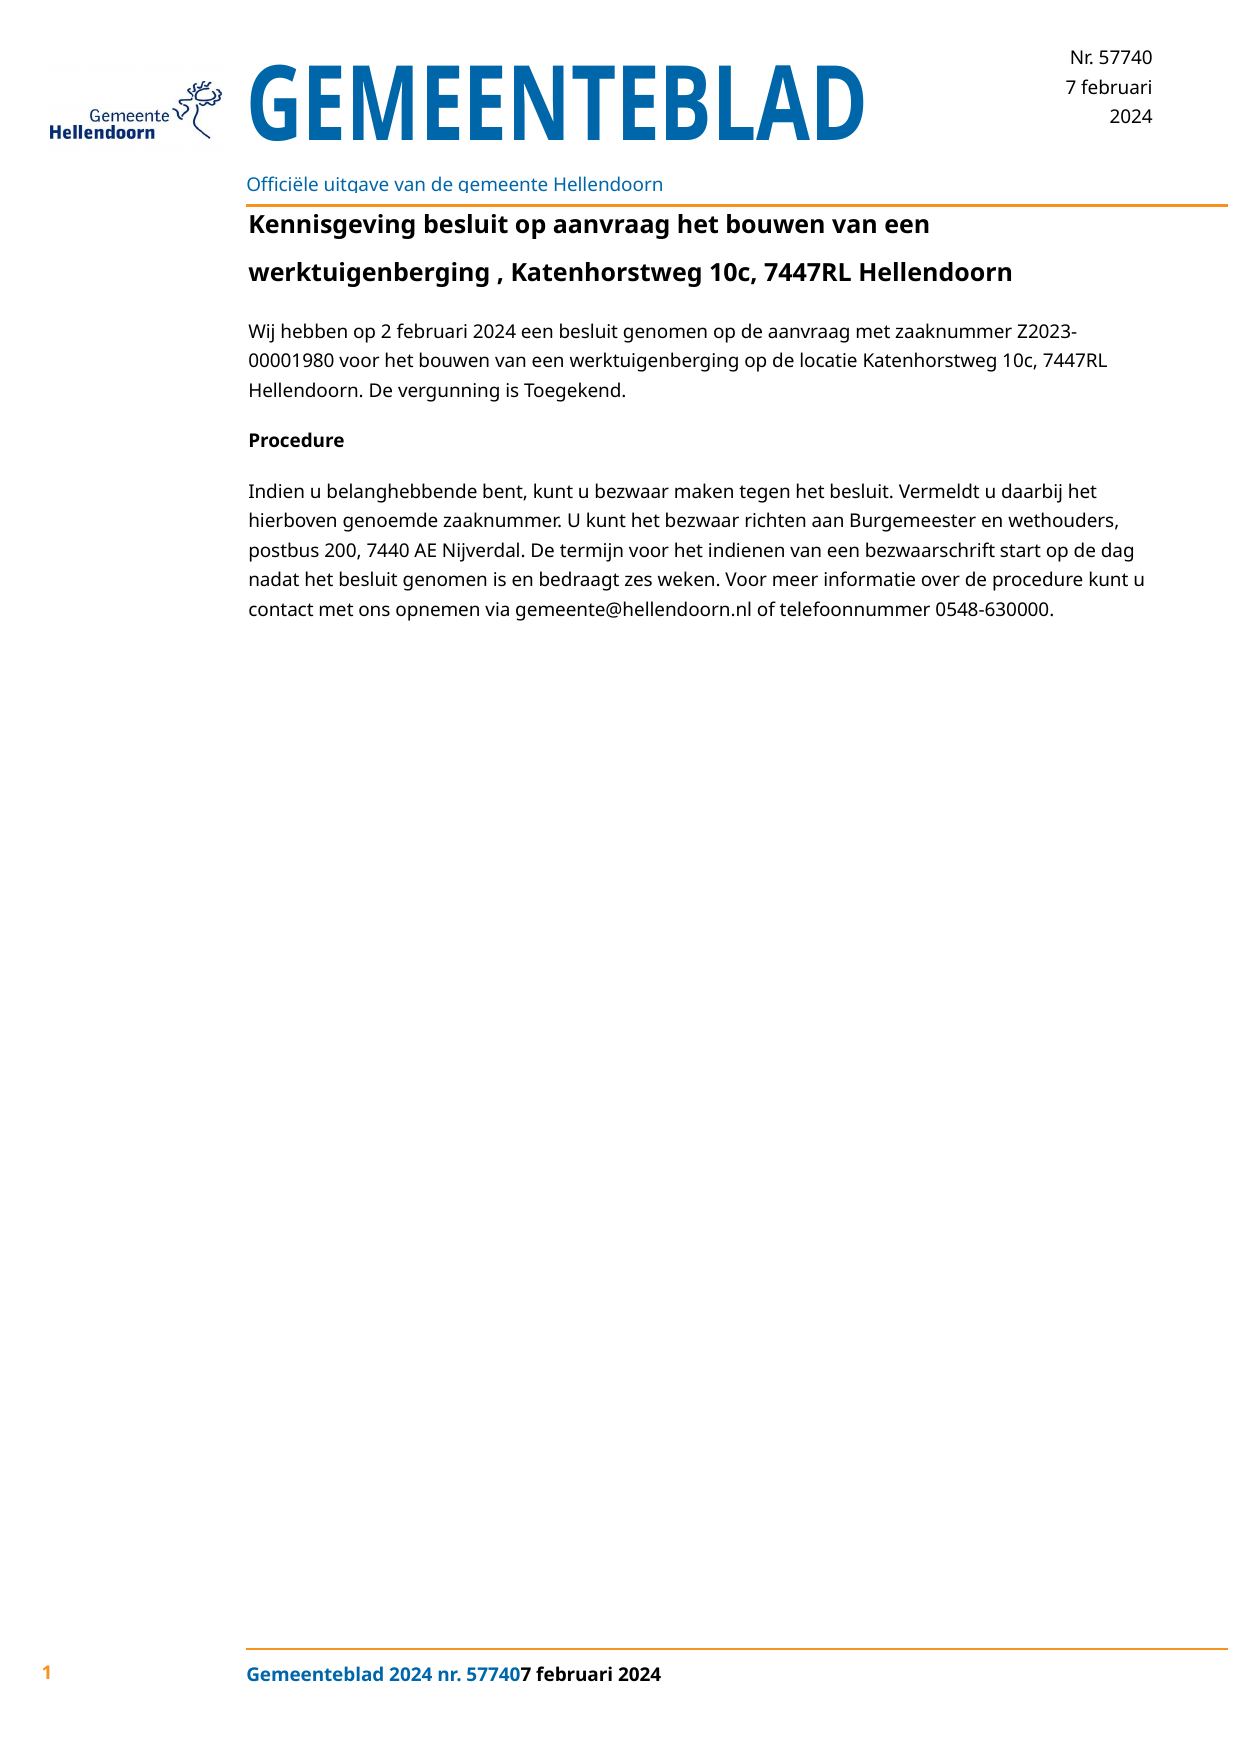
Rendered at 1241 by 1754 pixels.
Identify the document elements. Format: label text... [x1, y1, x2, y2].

text Indien u belanghebbende bent, kunt u bezwaar maken tegen het besluit. Vermeldt u daarbij het hierboven genoemde zaaknummer. U kunt het bezwaar richten aan Burgemeester en wethouders, postbus 200, 7440 AE Nijverdal. De termijn voor het indienen van een bezwaarschrift start op de dag nadat het besluit genomen is en bedraagt zes weken. Voor meer informatie over de procedure kunt u contact met ons opnemen via gemeente@hellendoorn.nl of telefoonnummer 0548-630000. [248, 478, 1152, 622]
picture [41, 47, 231, 172]
text Procedure [248, 427, 1152, 453]
text Kennisgeving besluit op aanvraag het bouwen van een werktuigenberging , Katenhorstweg 10c, 7447RL Hellendoorn [248, 207, 1152, 288]
text Wij hebben op 2 februari 2024 een besluit genomen op de aanvraag met zaaknummer Z2023-00001980 voor het bouwen van een werktuigenberging op de locatie Katenhorstweg 10c, 7447RL Hellendoorn. De vergunning is Toegekend. [248, 318, 1152, 403]
